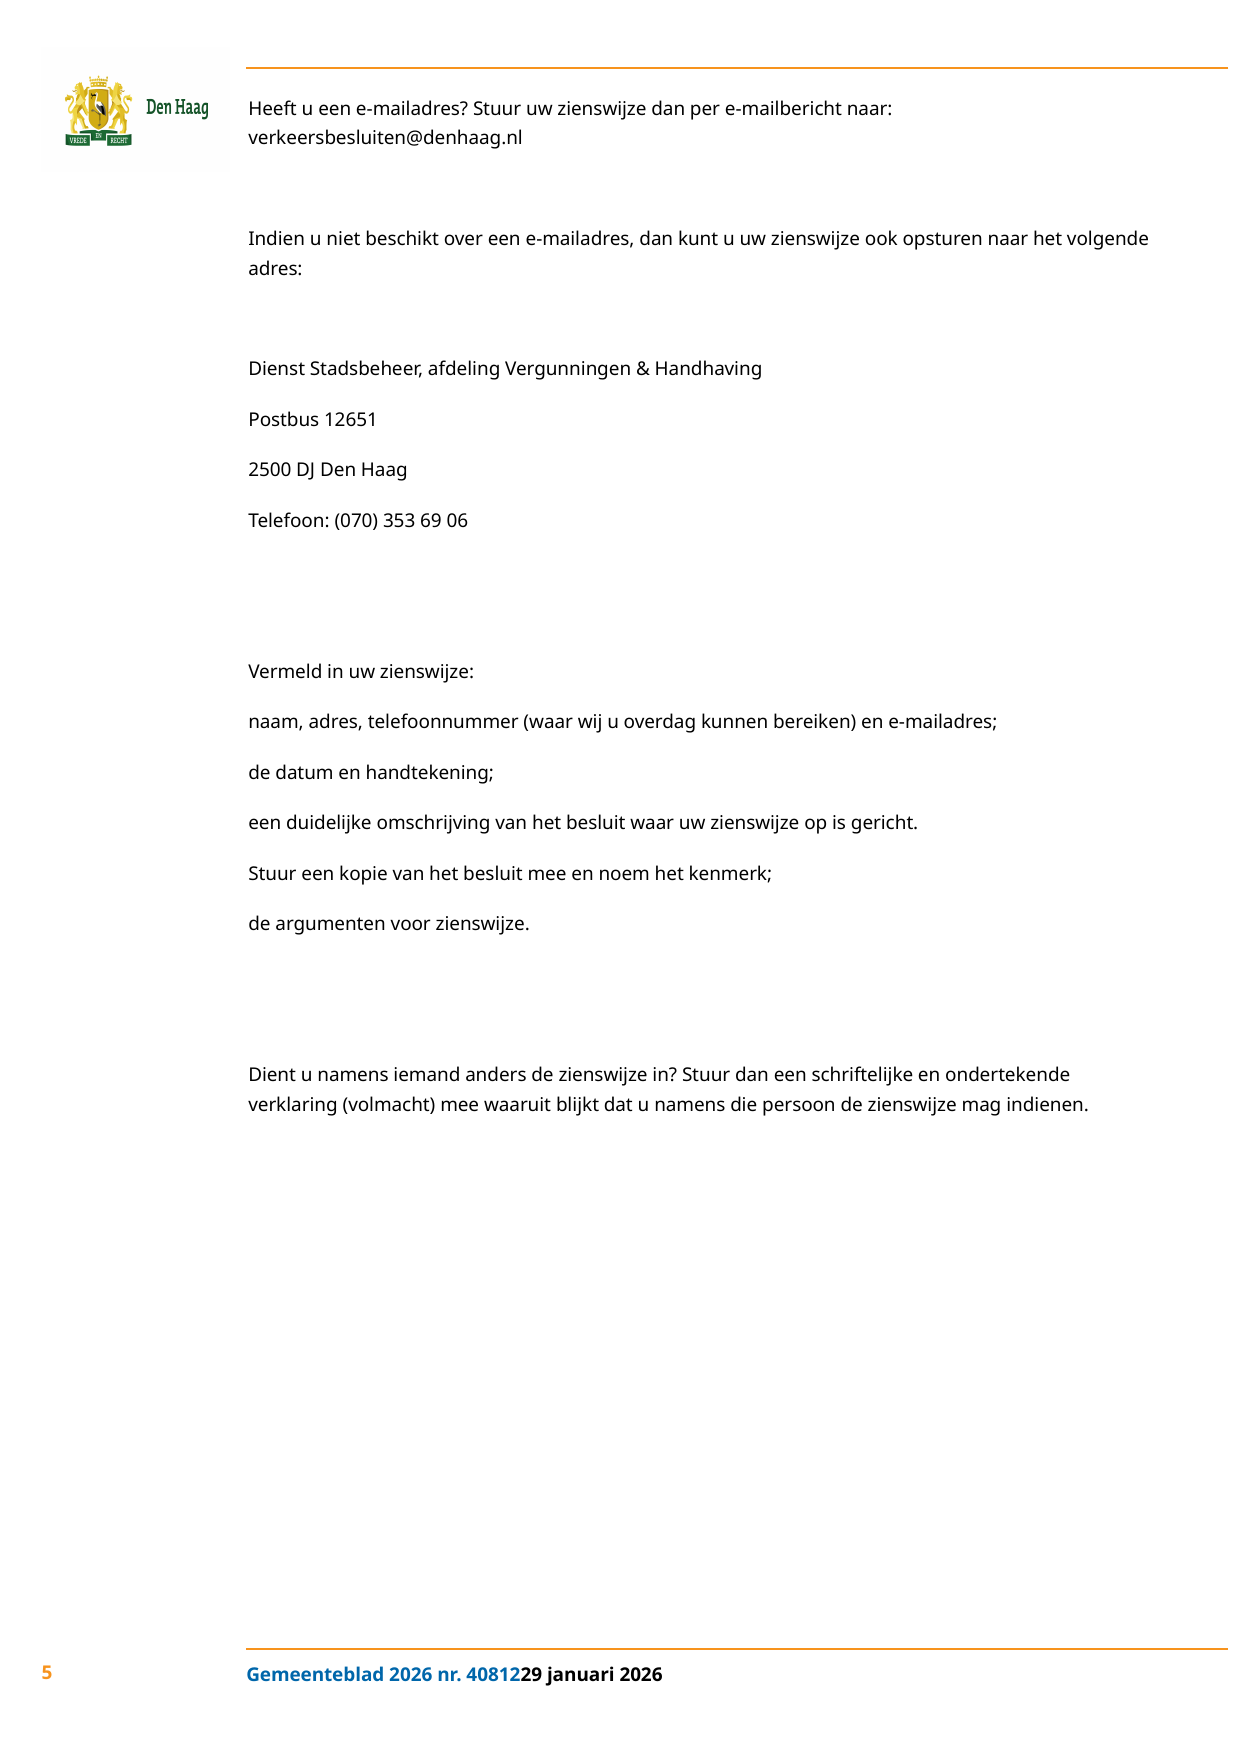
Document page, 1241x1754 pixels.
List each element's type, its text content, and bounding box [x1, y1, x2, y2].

text Telefoon: (070) 353 69 06 [248, 507, 1152, 533]
text 2500 DJ Den Haag [248, 456, 1152, 482]
text Postbus 12651 [248, 406, 1152, 432]
text Vermeld in uw zienswijze: [248, 658, 1152, 684]
text Indien u niet beschikt over een e-mailadres, dan kunt u uw zienswijze ook opsturen naar het volgende adres: [248, 225, 1152, 281]
picture [41, 47, 231, 172]
text naam, adres, telefoonnummer (waar wij u overdag kunnen bereiken) en e-mailadres; [248, 708, 1152, 734]
text een duidelijke omschrijving van het besluit waar uw zienswijze op is gericht. [248, 809, 1152, 835]
text Stuur een kopie van het besluit mee en noem het kenmerk; [248, 860, 1152, 886]
text de argumenten voor zienswijze. [248, 910, 1152, 936]
text Dient u namens iemand anders de zienswijze in? Stuur dan een schriftelijke en ondertekende verklaring (volmacht) mee waaruit blijkt dat u namens die persoon de zienswijze mag indienen. [248, 1061, 1152, 1117]
text de datum en handtekening; [248, 759, 1152, 785]
text Heeft u een e-mailadres? Stuur uw zienswijze dan per e-mailbericht naar: verkeersbesluiten@denhaag.nl [248, 95, 1152, 150]
text Dienst Stadsbeheer, afdeling Vergunningen & Handhaving [248, 356, 1152, 381]
